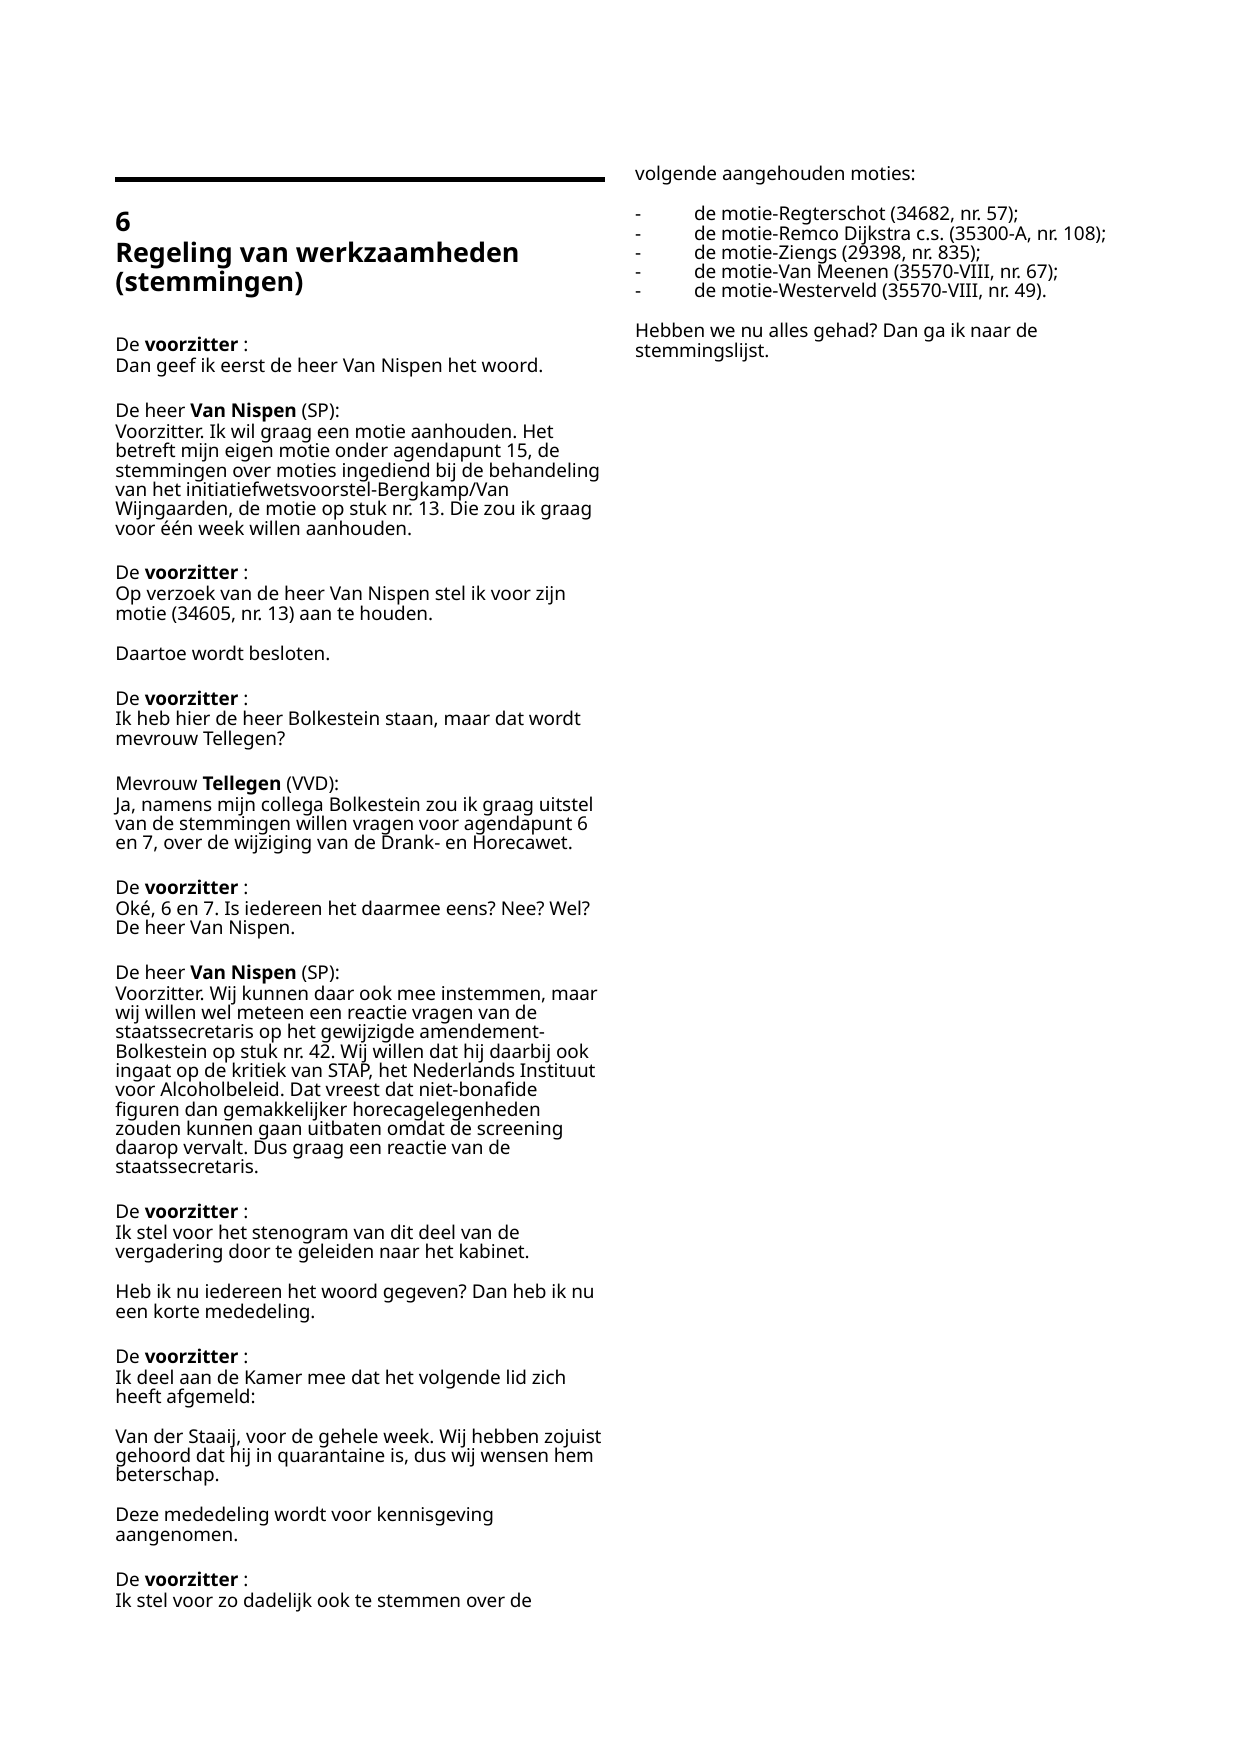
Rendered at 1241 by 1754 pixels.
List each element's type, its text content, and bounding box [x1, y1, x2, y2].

text Daartoe wordt besloten. [115, 644, 605, 664]
text De voorzitter : [115, 559, 605, 585]
text De voorzitter : [115, 874, 605, 900]
text Ik stel voor het stenogram van dit deel van de vergadering door te geleiden naar het kabinet. [115, 1224, 605, 1263]
text Regeling van werkzaamheden (stemmingen) [115, 239, 605, 312]
text Op verzoek van de heer Van Nispen stel ik voor zijn motie (34605, nr. 13) aan te houden. [115, 585, 605, 624]
text De voorzitter : [115, 332, 605, 357]
text Ik stel voor zo dadelijk ook te stemmen over de [115, 1592, 605, 1611]
text De heer Van Nispen (SP): [115, 397, 605, 423]
text De voorzitter : [115, 1566, 605, 1592]
text De voorzitter : [115, 685, 605, 710]
text Ja, namens mijn collega Bolkestein zou ik graag uitstel van de stemmingen willen vragen voor agendapunt 6 en 7, over de wijziging van de Drank- en Horecawet. [115, 796, 605, 853]
text Mevrouw Tellegen (VVD): [115, 770, 605, 796]
text Hebben we nu alles gehad? Dan ga ik naar de stemmingslijst. [635, 322, 1125, 361]
text Ik deel aan de Kamer mee dat het volgende lid zich heeft afgemeld: [115, 1369, 605, 1407]
text Deze mededeling wordt voor kennisgeving aangenomen. [115, 1506, 605, 1545]
text Ik heb hier de heer Bolkestein staan, maar dat wordt mevrouw Tellegen? [115, 710, 605, 749]
text Dan geef ik eerst de heer Van Nispen het woord. [115, 357, 605, 377]
text Voorzitter. Wij kunnen daar ook mee instemmen, maar wij willen wel meteen een reactie vragen van de staatssecretaris op het gewijzigde amendement-Bolkestein op stuk nr. 42. Wij willen dat hij daarbij ook ingaat op de kritiek van STAP, het Nederlands Instituut voor Alcoholbeleid. Dat vreest dat niet-bonafide figuren dan gemakkelijker horecagelegenheden zouden kunnen gaan uitbaten omdat de screening daarop vervalt. Dus graag een reactie van de staatssecretaris. [115, 985, 605, 1178]
text Oké, 6 en 7. Is iedereen het daarmee eens? Nee? Wel? De heer Van Nispen. [115, 900, 605, 938]
list de motie-Van Meenen (35570-VIII, nr. 67); [635, 263, 1125, 282]
list de motie-Regterschot (34682, nr. 57); [635, 205, 1125, 224]
text De voorzitter : [115, 1198, 605, 1224]
text 6 [115, 203, 605, 239]
text Voorzitter. Ik wil graag een motie aanhouden. Het betreft mijn eigen motie onder agendapunt 15, de stemmingen over moties ingediend bij de behandeling van het initiatiefwetsvoorstel-Bergkamp/Van Wijngaarden, de motie op stuk nr. 13. Die zou ik graag voor één week willen aanhouden. [115, 423, 605, 539]
list de motie-Westerveld (35570-VIII, nr. 49). [635, 282, 1125, 302]
text volgende aangehouden moties: [635, 165, 1125, 184]
text Van der Staaij, voor de gehele week. Wij hebben zojuist gehoord dat hij in quarantaine is, dus wij wensen hem beterschap. [115, 1428, 605, 1486]
list de motie-Ziengs (29398, nr. 835); [635, 244, 1125, 263]
text De heer Van Nispen (SP): [115, 959, 605, 985]
text De voorzitter : [115, 1343, 605, 1369]
list de motie-Remco Dijkstra c.s. (35300-A, nr. 108); [635, 224, 1125, 244]
text Heb ik nu iedereen het woord gegeven? Dan heb ik nu een korte mededeling. [115, 1283, 605, 1322]
